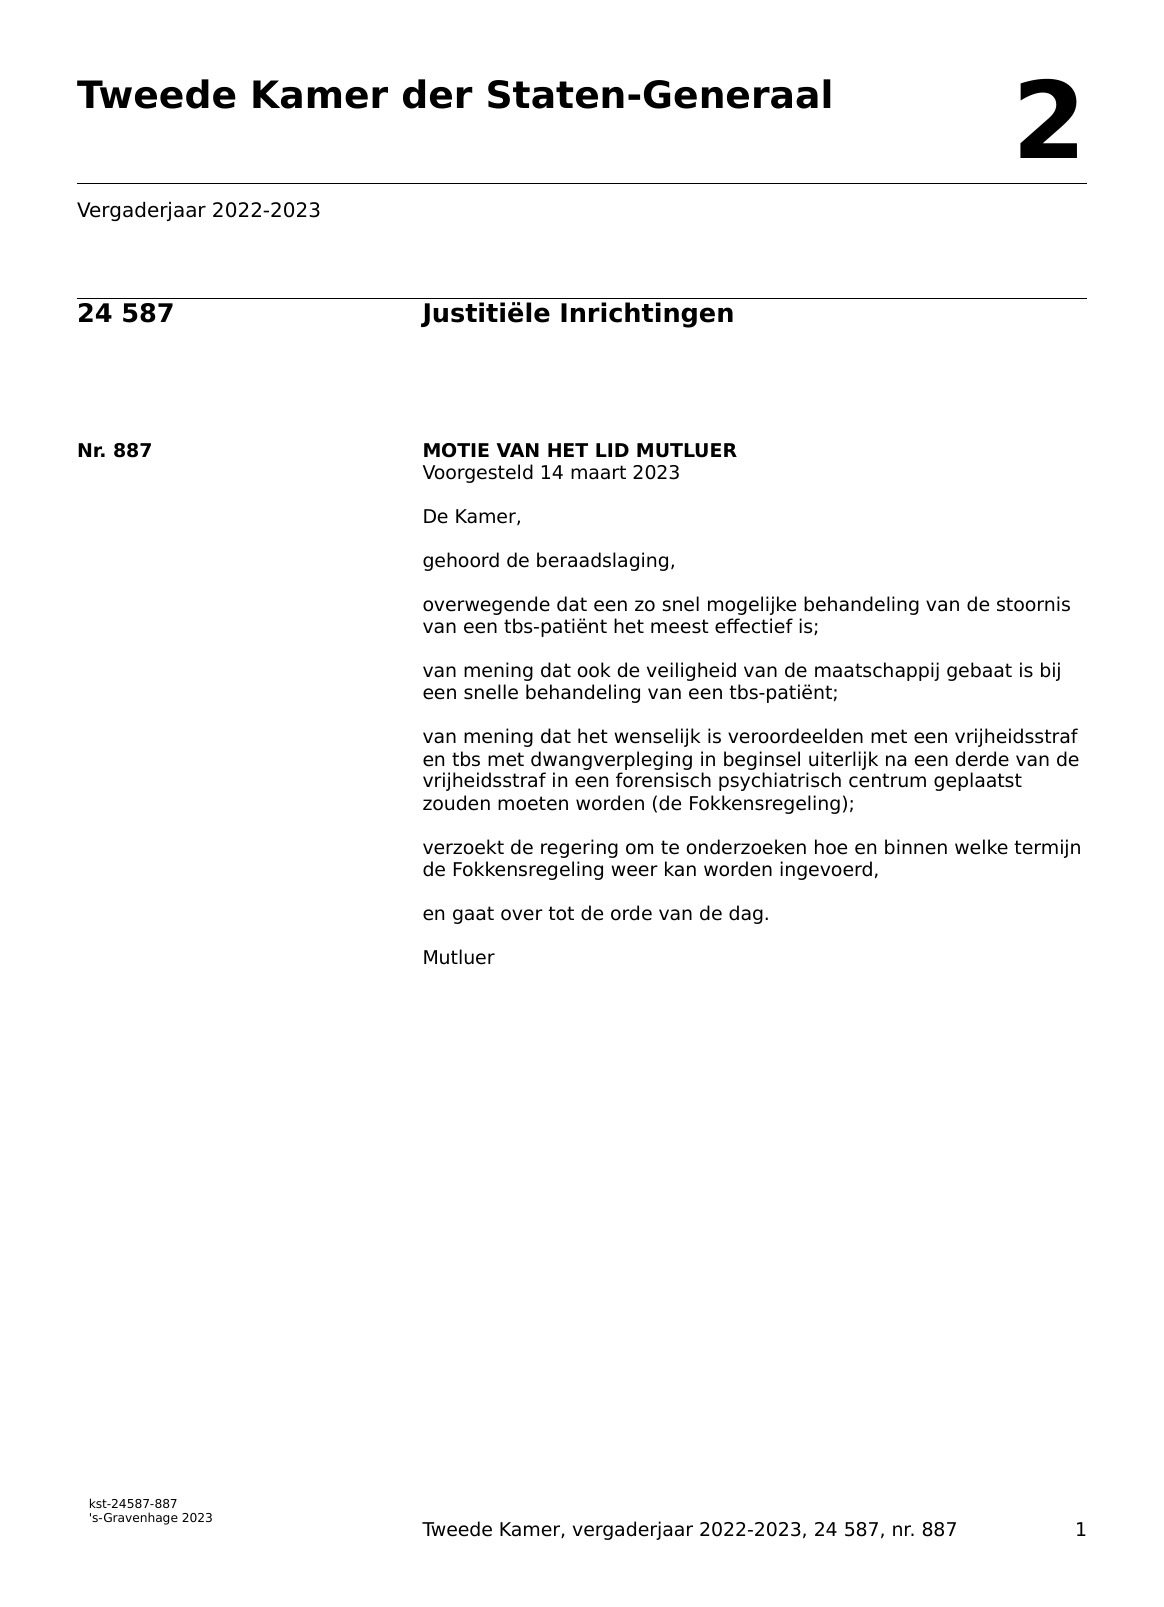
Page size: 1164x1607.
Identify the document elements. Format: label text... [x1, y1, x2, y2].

subtitle Nr. 887 MOTIE VAN HET LID MUTLUER [77, 440, 1087, 462]
text De Kamer, [422, 506, 1087, 528]
text verzoekt de regering om te onderzoeken hoe en binnen welke termijn de Fokkensregeling weer kan worden ingevoerd, [422, 837, 1087, 881]
text en gaat over tot de orde van de dag. [422, 903, 1087, 925]
text Voorgesteld 14 maart 2023 [422, 462, 1087, 484]
text overwegende dat een zo snel mogelijke behandeling van de stoornis van een tbs-patiënt het meest effectief is; [422, 594, 1087, 638]
subtitle 24 587 Justitiële Inrichtingen [77, 299, 1087, 329]
text kst-24587-887 [88, 1497, 323, 1511]
table_header Tweede Kamer der Staten-Generaal [77, 59, 886, 183]
text van mening dat ook de veiligheid van de maatschappij gebaat is bij een snelle behandeling van een tbs-patiënt; [422, 660, 1087, 704]
text gehoord de beraadslaging, [422, 550, 1087, 572]
text Mutluer [422, 947, 1087, 969]
table_header 2 [886, 59, 1087, 183]
text van mening dat het wenselijk is veroordeelden met een vrijheidsstraf en tbs met dwangverpleging in beginsel uiterlijk na een derde van de vrijheidsstraf in een forensisch psychiatrisch centrum geplaatst zouden moeten worden (de Fokkensregeling); [422, 726, 1087, 814]
table_cell Vergaderjaar 2022-2023 [77, 184, 1087, 298]
text 's-Gravenhage 2023 [88, 1511, 323, 1525]
